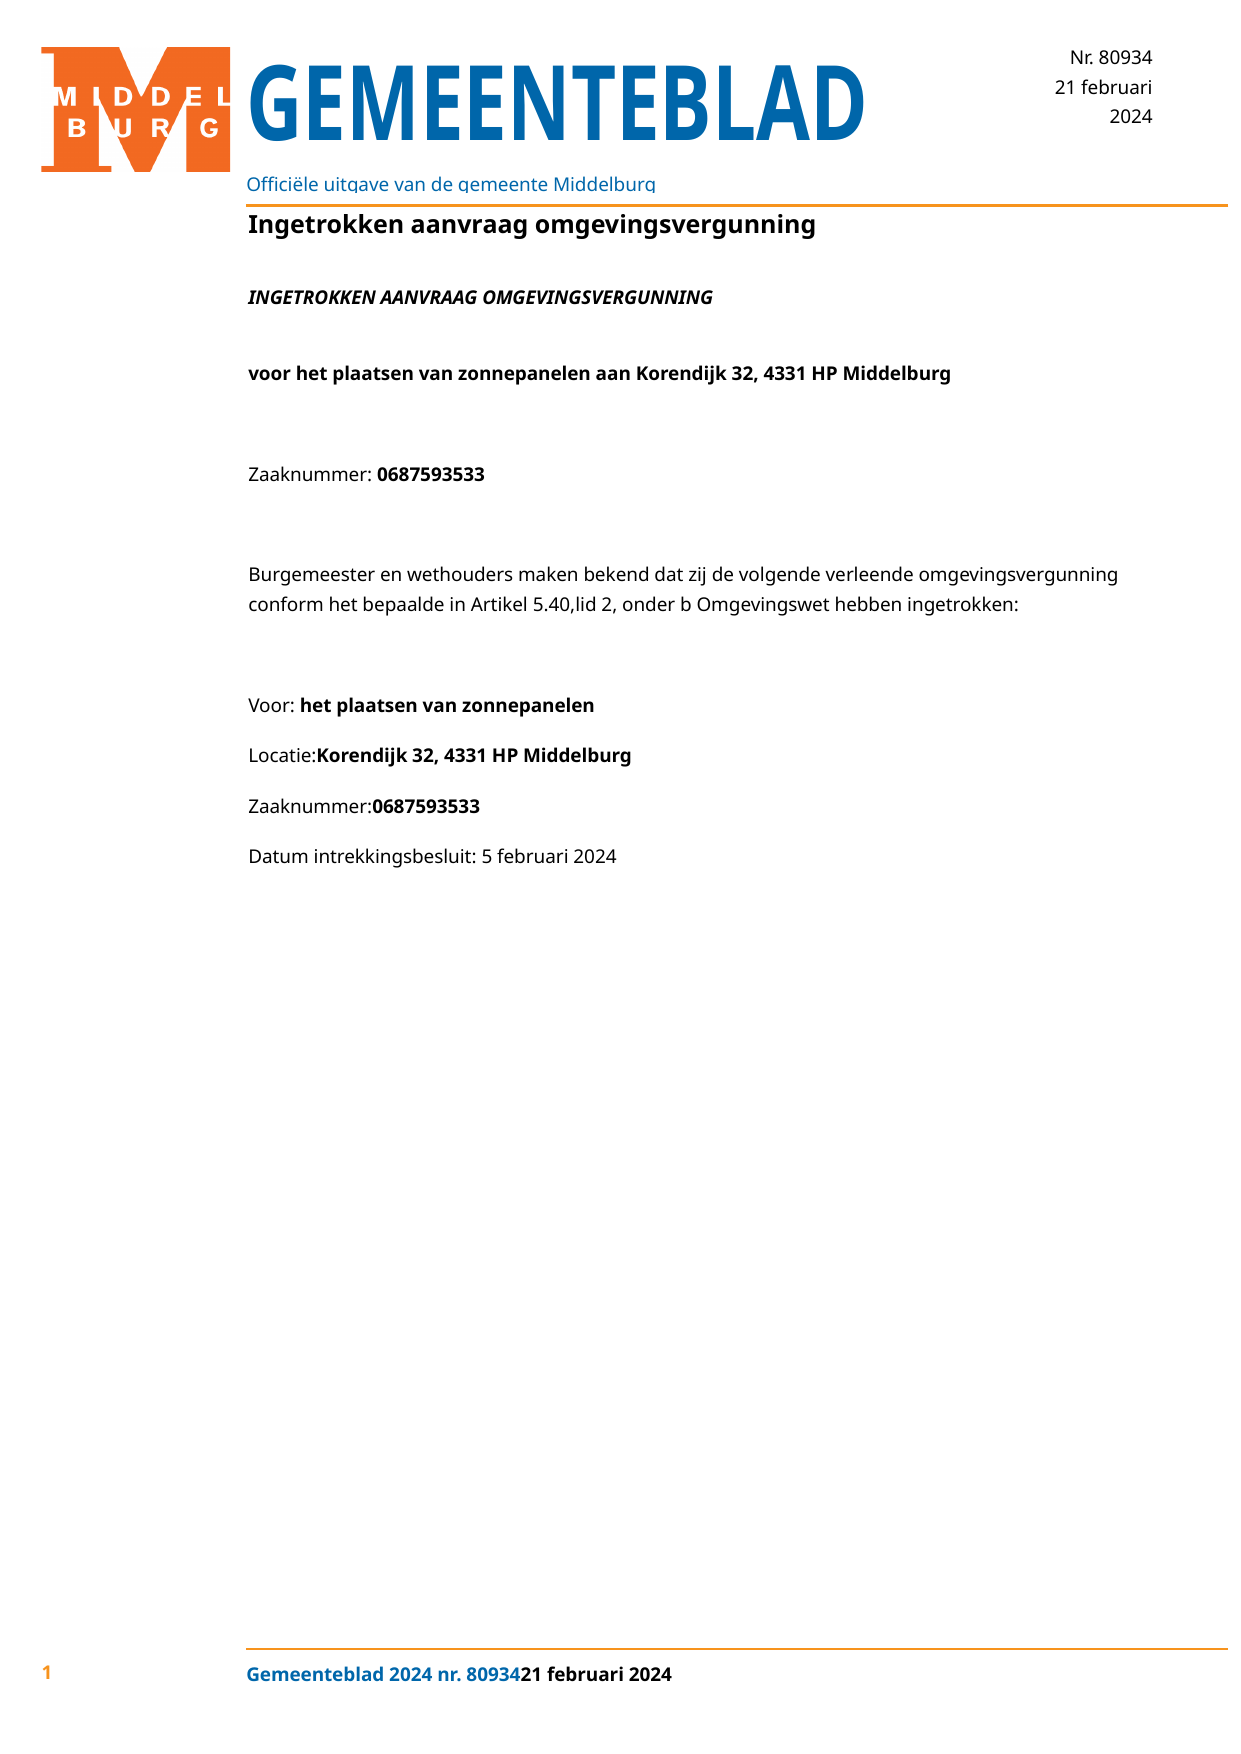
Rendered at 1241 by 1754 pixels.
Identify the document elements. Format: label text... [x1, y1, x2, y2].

text Voor: het plaatsen van zonnepanelen [248, 692, 1152, 718]
picture [41, 47, 231, 172]
text Zaaknummer: 0687593533 [248, 461, 1152, 487]
text voor het plaatsen van zonnepanelen aan Korendijk 32, 4331 HP Middelburg [248, 360, 1152, 386]
text INGETROKKEN AANVRAAG OMGEVINGSVERGUNNING [248, 284, 1152, 309]
text Ingetrokken aanvraag omgevingsvergunning [248, 207, 1152, 241]
text Burgemeester en wethouders maken bekend dat zij de volgende verleende omgevingsvergunning conform het bepaalde in Artikel 5.40,lid 2, onder b Omgevingswet hebben ingetrokken: [248, 562, 1152, 617]
text Zaaknummer:0687593533 [248, 793, 1152, 819]
text Datum intrekkingsbesluit: 5 februari 2024 [248, 843, 1152, 869]
text Locatie:Korendijk 32, 4331 HP Middelburg [248, 742, 1152, 768]
